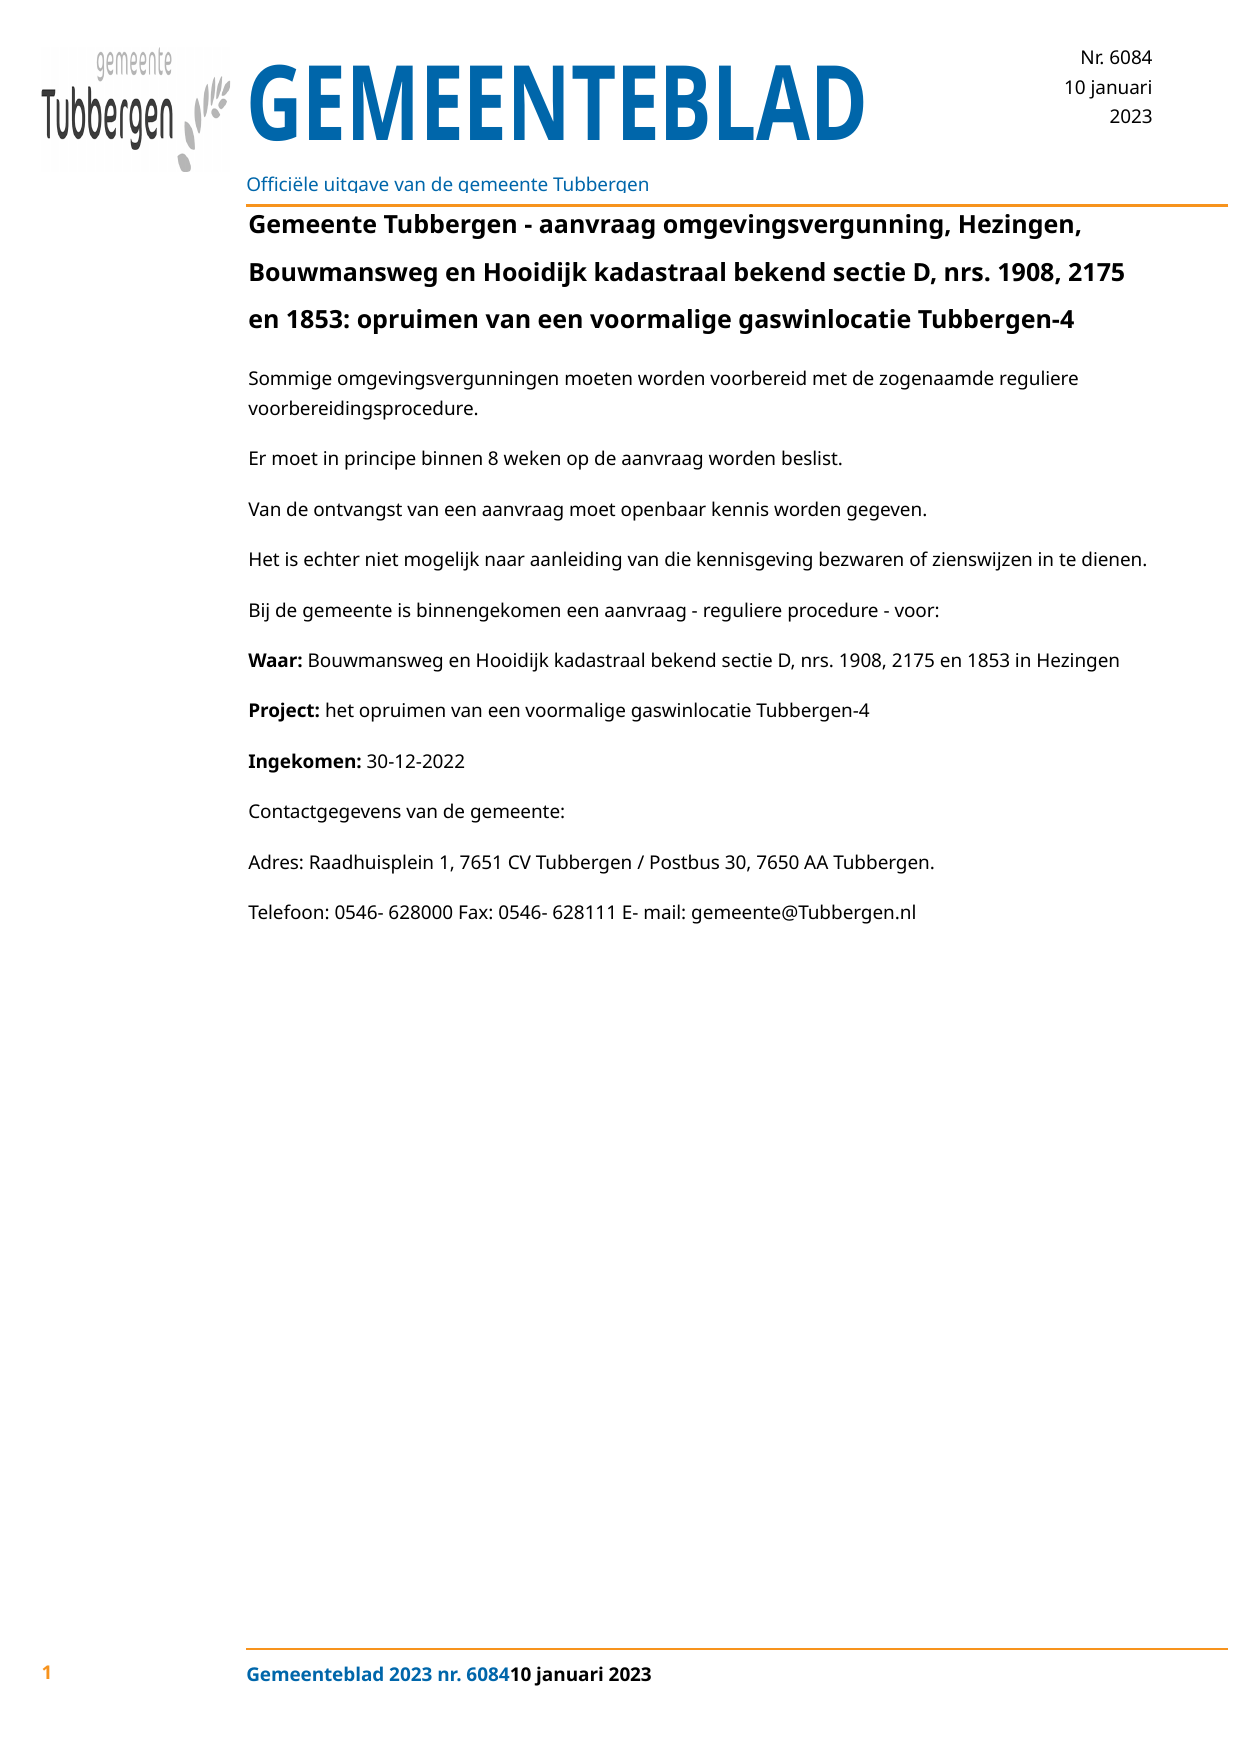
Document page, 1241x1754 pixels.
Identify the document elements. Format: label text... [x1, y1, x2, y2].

text Waar: Bouwmansweg en Hooidijk kadastraal bekend sectie D, nrs. 1908, 2175 en 1853 in Hezingen [248, 647, 1152, 673]
text Project: het opruimen van een voormalige gaswinlocatie Tubbergen-4 [248, 698, 1152, 723]
text Er moet in principe binnen 8 weken op de aanvraag worden beslist. [248, 446, 1152, 471]
text Adres: Raadhuisplein 1, 7651 CV Tubbergen / Postbus 30, 7650 AA Tubbergen. [248, 849, 1152, 874]
text Gemeente Tubbergen - aanvraag omgevingsvergunning, Hezingen, Bouwmansweg en Hooidijk kadastraal bekend sectie D, nrs. 1908, 2175 en 1853: opruimen van een voormalige gaswinlocatie Tubbergen-4 [248, 207, 1152, 336]
text Sommige omgevingsvergunningen moeten worden voorbereid met de zogenaamde reguliere voorbereidingsprocedure. [248, 366, 1152, 421]
text Contactgegevens van de gemeente: [248, 798, 1152, 824]
picture [41, 47, 231, 172]
text Ingekomen: 30-12-2022 [248, 748, 1152, 774]
text Telefoon: 0546- 628000 Fax: 0546- 628111 E- mail: gemeente@Tubbergen.nl [248, 899, 1152, 925]
text Van de ontvangst van een aanvraag moet openbaar kennis worden gegeven. [248, 496, 1152, 522]
text Het is echter niet mogelijk naar aanleiding van die kennisgeving bezwaren of zienswijzen in te dienen. [248, 546, 1152, 572]
text Bij de gemeente is binnengekomen een aanvraag - reguliere procedure - voor: [248, 597, 1152, 622]
